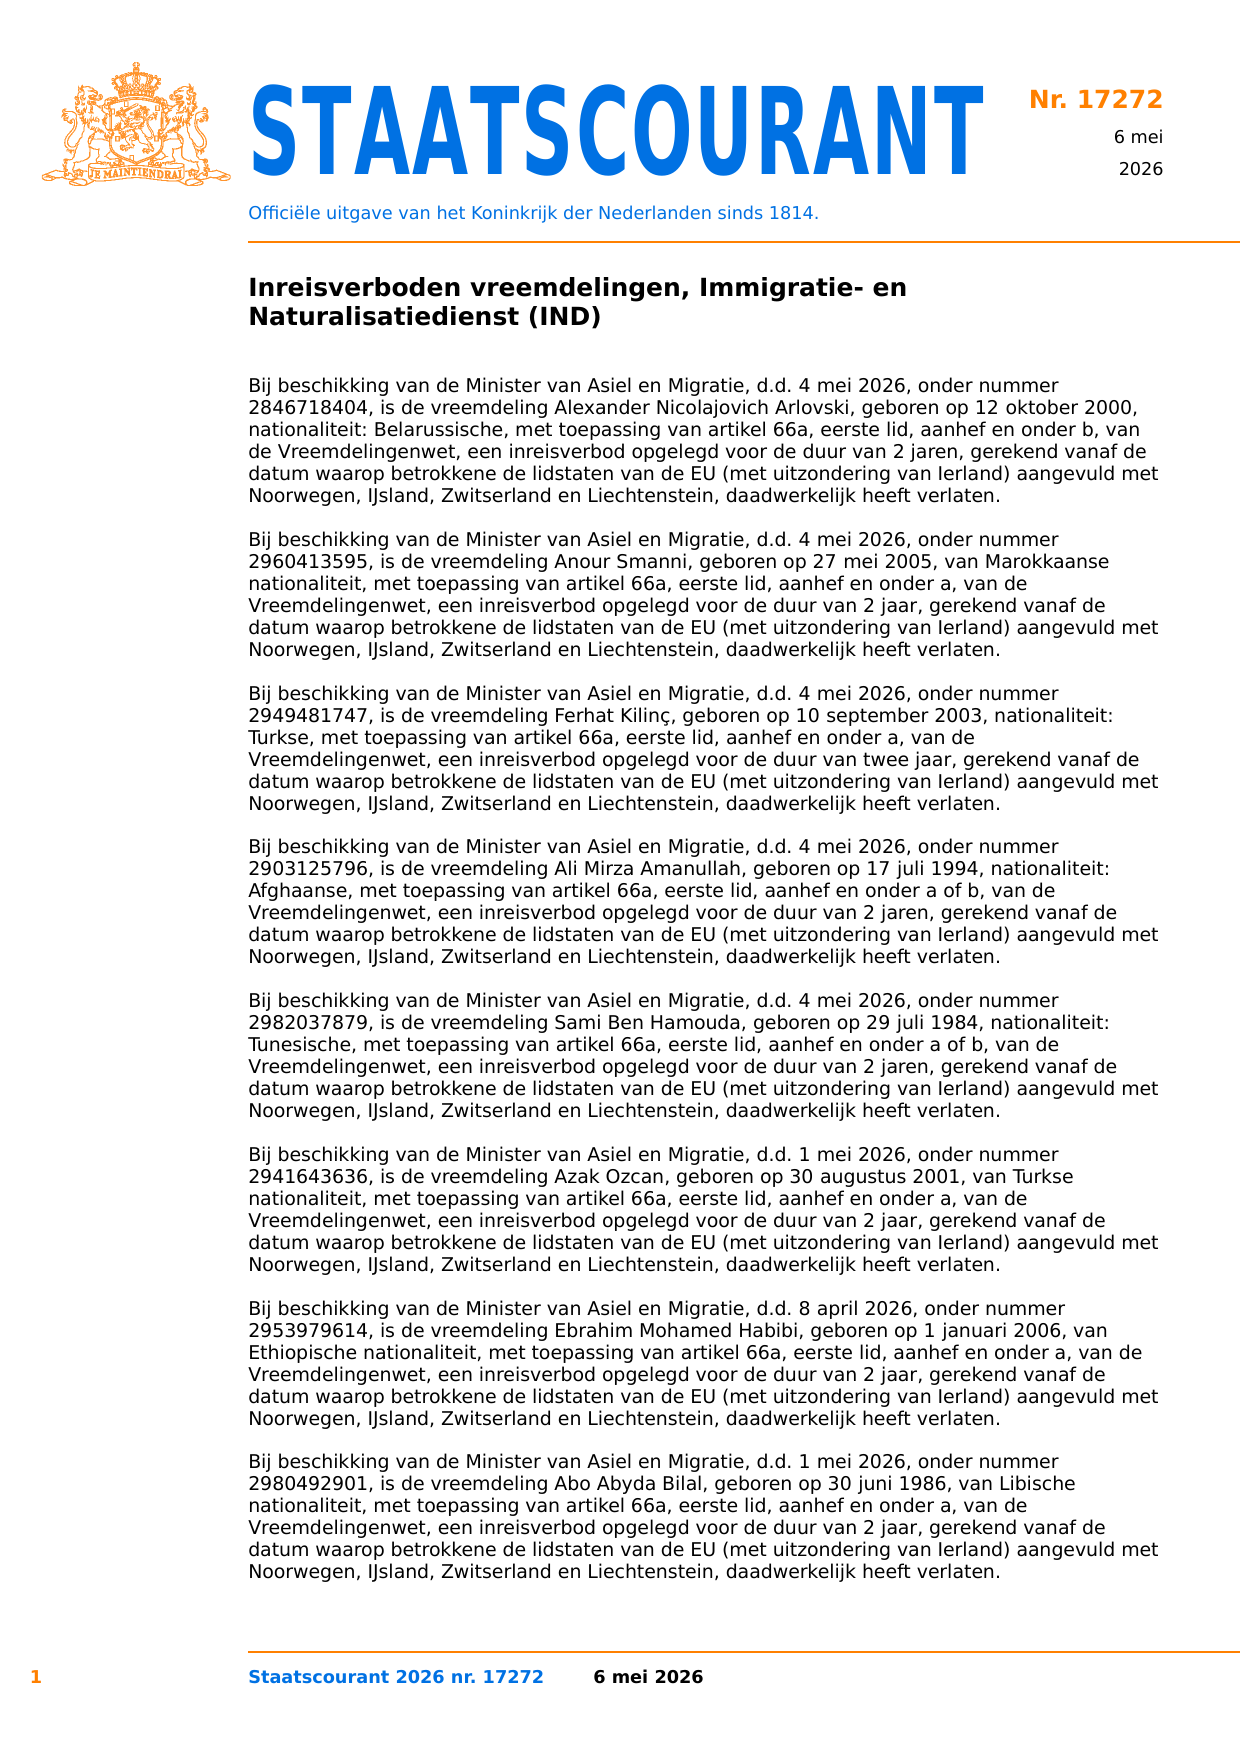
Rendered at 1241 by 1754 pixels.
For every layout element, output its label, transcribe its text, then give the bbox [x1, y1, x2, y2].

table_cell Officiële uitgave van het Koninkrijk der Nederlanden sinds 1814. [248, 203, 1240, 241]
picture [41, 62, 231, 186]
subtitle Inreisverboden vreemdelingen, Immigratie- en Naturalisatiedienst (IND) [248, 273, 1163, 331]
text Bij beschikking van de Minister van Asiel en Migratie, d.d. 4 mei 2026, onder nummer 2982037879, is de vreemdeling Sami Ben Hamouda, geboren op 29 juli 1984, nationaliteit: Tunesische, met toepassing van artikel 66a, eerste lid, aanhef en onder a of b, van de Vreemdelingenwet, een inreisverbod opgelegd voor de duur van 2 jaren, gerekend vanaf de datum waarop betrokkene de lidstaten van de EU (met uitzondering van Ierland) aangevuld met Noorwegen, IJsland, Zwitserland en Liechtenstein, daadwerkelijk heeft verlaten. [248, 990, 1163, 1122]
text Bij beschikking van de Minister van Asiel en Migratie, d.d. 4 mei 2026, onder nummer 2846718404, is de vreemdeling Alexander Nicolajovich Arlovski, geboren op 12 oktober 2000, nationaliteit: Belarussische, met toepassing van artikel 66a, eerste lid, aanhef en onder b, van de Vreemdelingenwet, een inreisverbod opgelegd voor de duur van 2 jaren, gerekend vanaf de datum waarop betrokkene de lidstaten van de EU (met uitzondering van Ierland) aangevuld met Noorwegen, IJsland, Zwitserland en Liechtenstein, daadwerkelijk heeft verlaten. [248, 375, 1163, 507]
text Bij beschikking van de Minister van Asiel en Migratie, d.d. 1 mei 2026, onder nummer 2941643636, is de vreemdeling Azak Ozcan, geboren op 30 augustus 2001, van Turkse nationaliteit, met toepassing van artikel 66a, eerste lid, aanhef en onder a, van de Vreemdelingenwet, een inreisverbod opgelegd voor de duur van 2 jaar, gerekend vanaf de datum waarop betrokkene de lidstaten van de EU (met uitzondering van Ierland) aangevuld met Noorwegen, IJsland, Zwitserland en Liechtenstein, daadwerkelijk heeft verlaten. [248, 1144, 1163, 1276]
table_header Nr. 17272 [998, 62, 1240, 121]
table_header STAATSCOURANT [248, 62, 998, 203]
text Bij beschikking van de Minister van Asiel en Migratie, d.d. 4 mei 2026, onder nummer 2903125796, is de vreemdeling Ali Mirza Amanullah, geboren op 17 juli 1994, nationaliteit: Afghaanse, met toepassing van artikel 66a, eerste lid, aanhef en onder a of b, van de Vreemdelingenwet, een inreisverbod opgelegd voor de duur van 2 jaren, gerekend vanaf de datum waarop betrokkene de lidstaten van de EU (met uitzondering van Ierland) aangevuld met Noorwegen, IJsland, Zwitserland en Liechtenstein, daadwerkelijk heeft verlaten. [248, 836, 1163, 968]
table_cell 6 mei [998, 121, 1240, 153]
text Bij beschikking van de Minister van Asiel en Migratie, d.d. 4 mei 2026, onder nummer 2949481747, is de vreemdeling Ferhat Kilinç, geboren op 10 september 2003, nationaliteit: Turkse, met toepassing van artikel 66a, eerste lid, aanhef en onder a, van de Vreemdelingenwet, een inreisverbod opgelegd voor de duur van twee jaar, gerekend vanaf de datum waarop betrokkene de lidstaten van de EU (met uitzondering van Ierland) aangevuld met Noorwegen, IJsland, Zwitserland en Liechtenstein, daadwerkelijk heeft verlaten. [248, 683, 1163, 814]
text Bij beschikking van de Minister van Asiel en Migratie, d.d. 1 mei 2026, onder nummer 2980492901, is de vreemdeling Abo Abyda Bilal, geboren op 30 juni 1986, van Libische nationaliteit, met toepassing van artikel 66a, eerste lid, aanhef en onder a, van de Vreemdelingenwet, een inreisverbod opgelegd voor de duur van 2 jaar, gerekend vanaf de datum waarop betrokkene de lidstaten van de EU (met uitzondering van Ierland) aangevuld met Noorwegen, IJsland, Zwitserland en Liechtenstein, daadwerkelijk heeft verlaten. [248, 1451, 1163, 1583]
table_header [25, 62, 248, 241]
text Bij beschikking van de Minister van Asiel en Migratie, d.d. 4 mei 2026, onder nummer 2960413595, is de vreemdeling Anour Smanni, geboren op 27 mei 2005, van Marokkaanse nationaliteit, met toepassing van artikel 66a, eerste lid, aanhef en onder a, van de Vreemdelingenwet, een inreisverbod opgelegd voor de duur van 2 jaar, gerekend vanaf de datum waarop betrokkene de lidstaten van de EU (met uitzondering van Ierland) aangevuld met Noorwegen, IJsland, Zwitserland en Liechtenstein, daadwerkelijk heeft verlaten. [248, 529, 1163, 661]
text Bij beschikking van de Minister van Asiel en Migratie, d.d. 8 april 2026, onder nummer 2953979614, is de vreemdeling Ebrahim Mohamed Habibi, geboren op 1 januari 2006, van Ethiopische nationaliteit, met toepassing van artikel 66a, eerste lid, aanhef en onder a, van de Vreemdelingenwet, een inreisverbod opgelegd voor de duur van 2 jaar, gerekend vanaf de datum waarop betrokkene de lidstaten van de EU (met uitzondering van Ierland) aangevuld met Noorwegen, IJsland, Zwitserland en Liechtenstein, daadwerkelijk heeft verlaten. [248, 1298, 1163, 1429]
table_cell 2026 [998, 153, 1240, 203]
